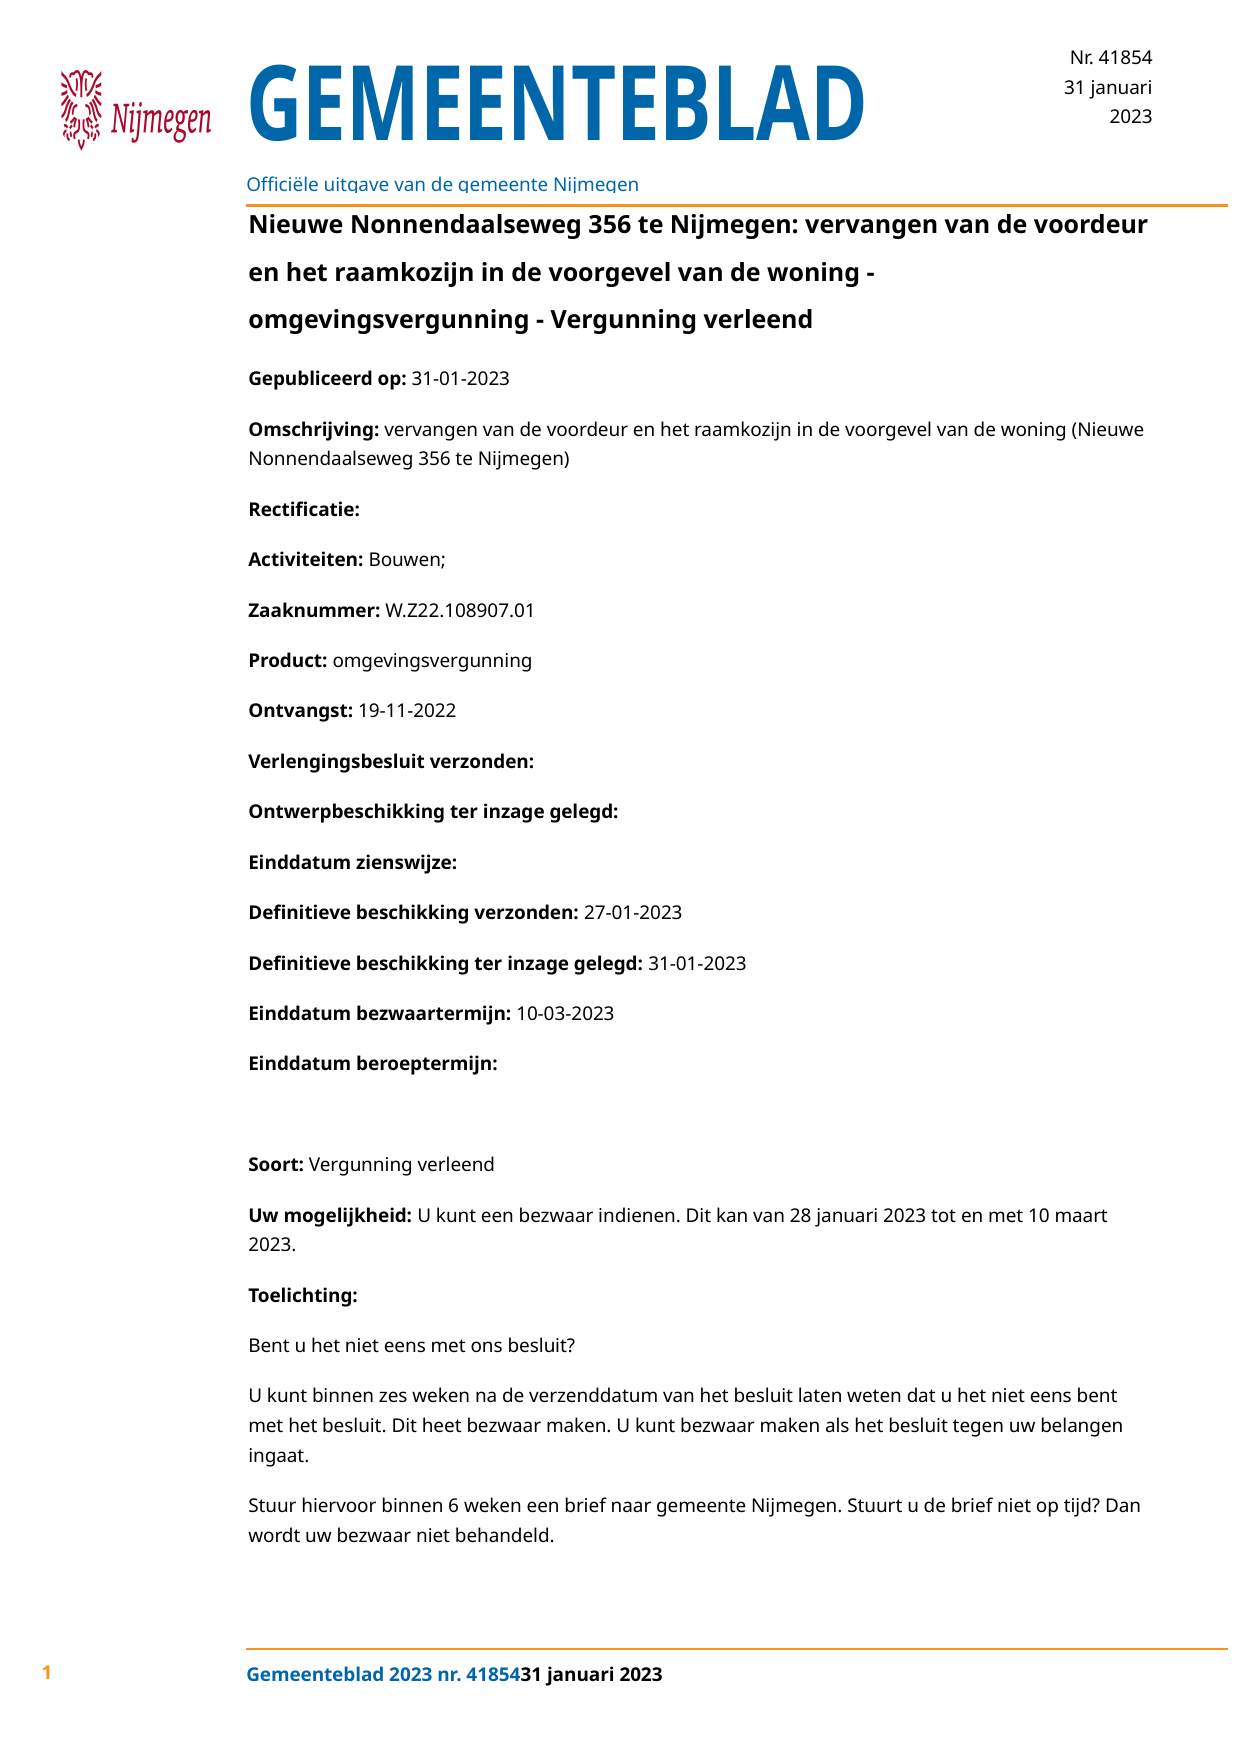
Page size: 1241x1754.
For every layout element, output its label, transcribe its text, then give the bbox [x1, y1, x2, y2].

text Bent u het niet eens met ons besluit? [248, 1332, 1152, 1358]
text Zaaknummer: W.Z22.108907.01 [248, 597, 1152, 622]
text Activiteiten: Bouwen; [248, 546, 1152, 572]
text Ontvangst: 19-11-2022 [248, 698, 1152, 723]
text Ontwerpbeschikking ter inzage gelegd: [248, 798, 1152, 824]
text Omschrijving: vervangen van de voordeur en het raamkozijn in de voorgevel van de woning (Nieuwe Nonnendaalseweg 356 te Nijmegen) [248, 416, 1152, 471]
text Rectificatie: [248, 496, 1152, 522]
text Definitieve beschikking ter inzage gelegd: 31-01-2023 [248, 950, 1152, 975]
text Uw mogelijkheid: U kunt een bezwaar indienen. Dit kan van 28 januari 2023 tot en met 10 maart 2023. [248, 1202, 1152, 1257]
text Stuur hiervoor binnen 6 weken een brief naar gemeente Nijmegen. Stuurt u de brief niet op tijd? Dan wordt uw bezwaar niet behandeld. [248, 1492, 1152, 1547]
picture [41, 47, 231, 172]
text Product: omgevingsvergunning [248, 647, 1152, 673]
text Einddatum bezwaartermijn: 10-03-2023 [248, 1000, 1152, 1026]
text Einddatum beroeptermijn: [248, 1051, 1152, 1076]
text Toelichting: [248, 1282, 1152, 1307]
text Nieuwe Nonnendaalseweg 356 te Nijmegen: vervangen van de voordeur en het raamkozijn in de voorgevel van de woning - omgevingsvergunning - Vergunning verleend [248, 207, 1152, 336]
text Definitieve beschikking verzonden: 27-01-2023 [248, 899, 1152, 925]
text U kunt binnen zes weken na de verzenddatum van het besluit laten weten dat u het niet eens bent met het besluit. Dit heet bezwaar maken. U kunt bezwaar maken als het besluit tegen uw belangen ingaat. [248, 1383, 1152, 1467]
text Soort: Vergunning verleend [248, 1151, 1152, 1177]
text Verlengingsbesluit verzonden: [248, 748, 1152, 774]
text Einddatum zienswijze: [248, 849, 1152, 874]
text Gepubliceerd op: 31-01-2023 [248, 366, 1152, 391]
